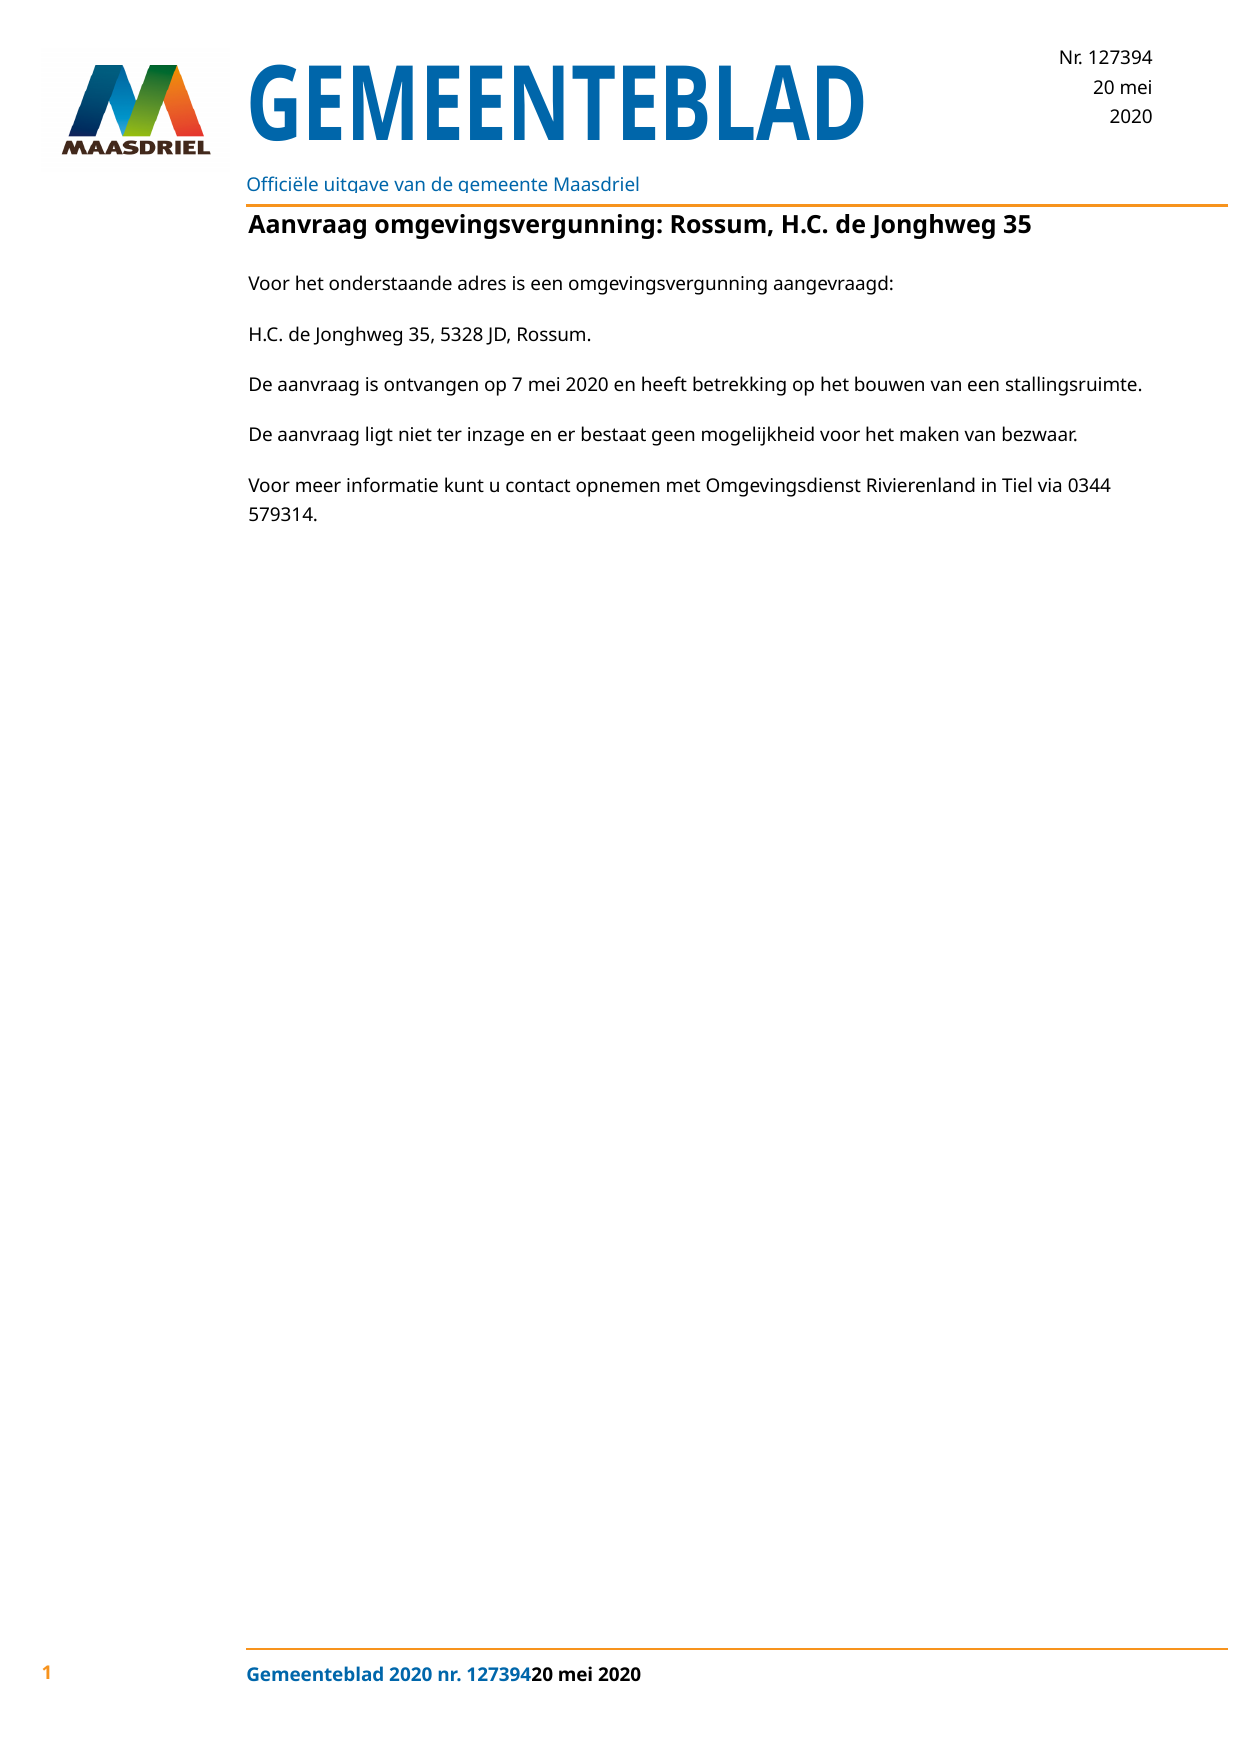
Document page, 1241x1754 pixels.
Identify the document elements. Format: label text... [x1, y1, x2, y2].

picture [41, 47, 231, 172]
text Aanvraag omgevingsvergunning: Rossum, H.C. de Jonghweg 35 [248, 207, 1152, 241]
text De aanvraag ligt niet ter inzage en er bestaat geen mogelijkheid voor het maken van bezwaar. [248, 422, 1152, 447]
text H.C. de Jonghweg 35, 5328 JD, Rossum. [248, 321, 1152, 346]
text Voor meer informatie kunt u contact opnemen met Omgevingsdienst Rivierenland in Tiel via 0344 579314. [248, 472, 1152, 527]
text De aanvraag is ontvangen op 7 mei 2020 en heeft betrekking op het bouwen van een stallingsruimte. [248, 371, 1152, 397]
text Voor het onderstaande adres is een omgevingsvergunning aangevraagd: [248, 270, 1152, 296]
